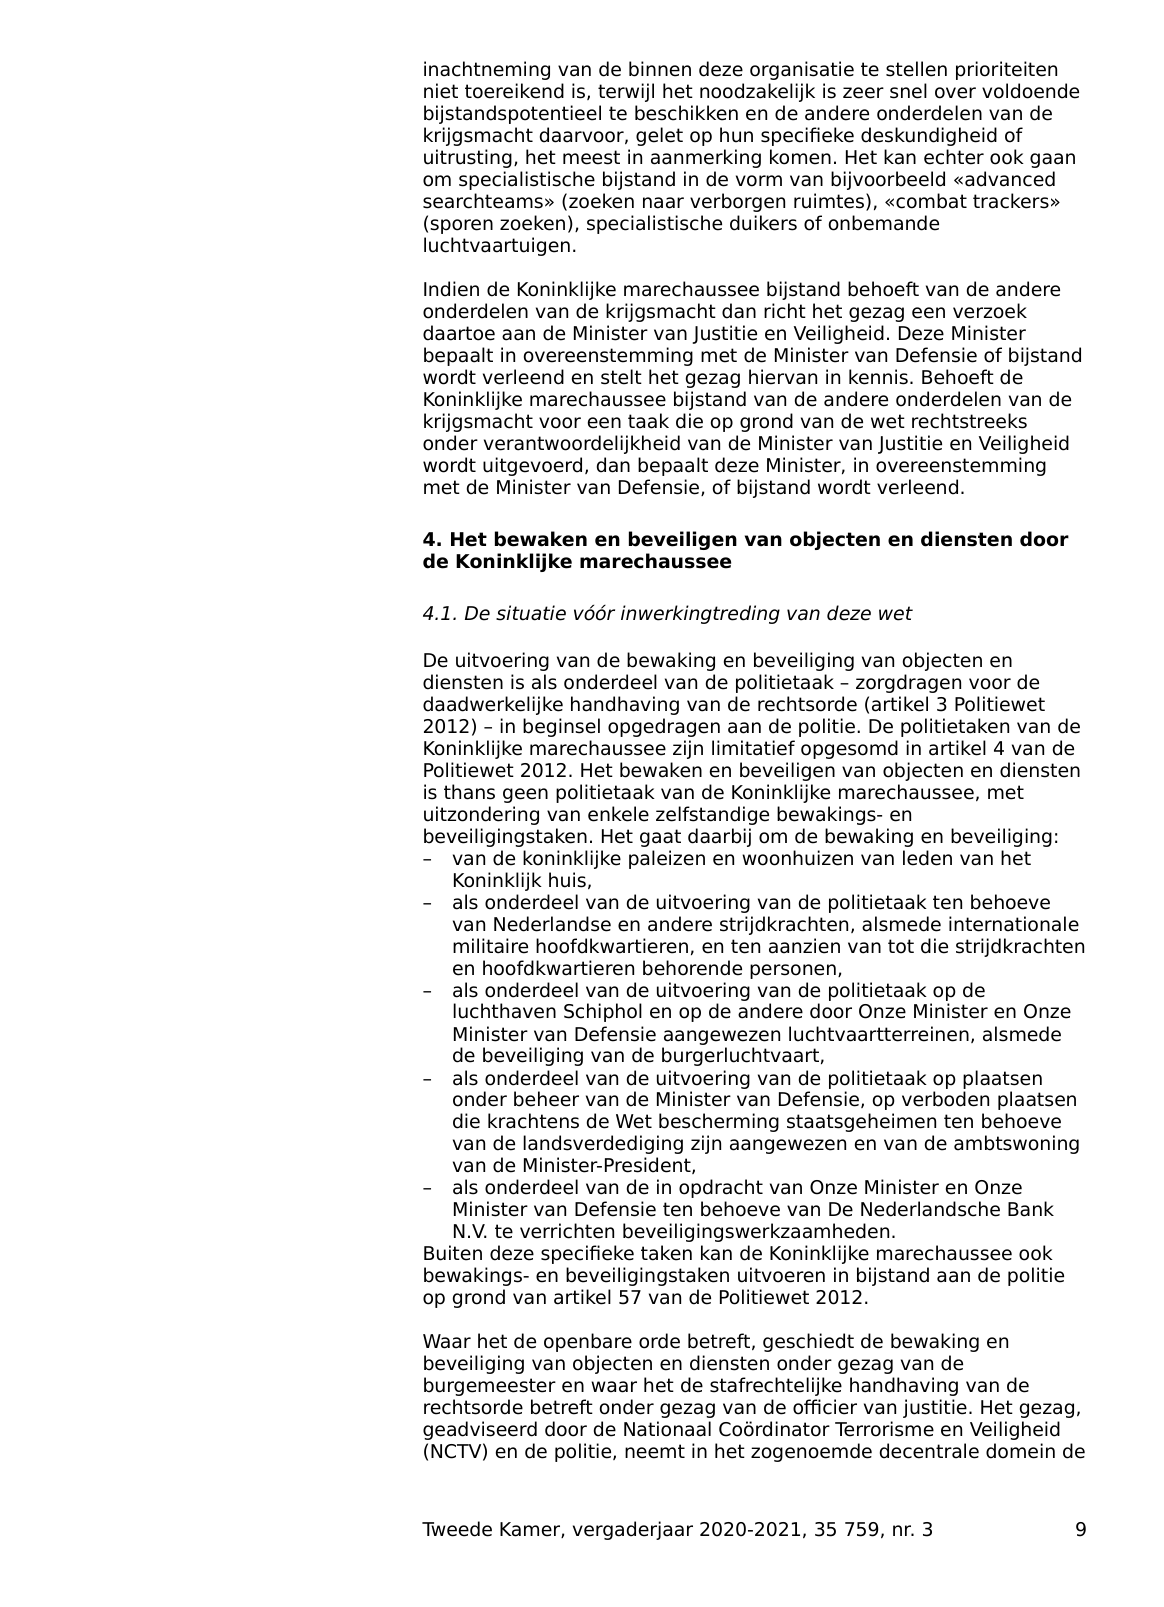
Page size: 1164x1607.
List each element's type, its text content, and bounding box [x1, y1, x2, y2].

text Waar het de openbare orde betreft, geschiedt de bewaking en beveiliging van objecten en diensten onder gezag van de burgemeester en waar het de stafrechtelijke handhaving van de rechtsorde betreft onder gezag van de officier van justitie. Het gezag, geadviseerd door de Nationaal Coördinator Terrorisme en Veiligheid (NCTV) en de politie, neemt in het zogenoemde decentrale domein de [422, 1331, 1087, 1463]
subtitle 4.1. De situatie vóór inwerkingtreding van deze wet [422, 603, 1087, 625]
text – als onderdeel van de uitvoering van de politietaak op plaatsen onder beheer van de Minister van Defensie, op verboden plaatsen die krachtens de Wet bescherming staatsgeheimen ten behoeve van de landsverdediging zijn aangewezen en van de ambtswoning van de Minister-President, [422, 1067, 1087, 1177]
text – van de koninklijke paleizen en woonhuizen van leden van het Koninklijk huis, [422, 848, 1087, 892]
text – als onderdeel van de in opdracht van Onze Minister en Onze Minister van Defensie ten behoeve van De Nederlandsche Bank N.V. te verrichten beveiligingswerkzaamheden. [422, 1177, 1087, 1243]
text inachtneming van de binnen deze organisatie te stellen prioriteiten niet toereikend is, terwijl het noodzakelijk is zeer snel over voldoende bijstandspotentieel te beschikken en de andere onderdelen van de krijgsmacht daarvoor, gelet op hun specifieke deskundigheid of uitrusting, het meest in aanmerking komen. Het kan echter ook gaan om specialistische bijstand in de vorm van bijvoorbeeld «advanced searchteams» (zoeken naar verborgen ruimtes), «combat trackers» (sporen zoeken), specialistische duikers of onbemande luchtvaartuigen. [422, 59, 1087, 257]
text Indien de Koninklijke marechaussee bijstand behoeft van de andere onderdelen van de krijgsmacht dan richt het gezag een verzoek daartoe aan de Minister van Justitie en Veiligheid. Deze Minister bepaalt in overeenstemming met de Minister van Defensie of bijstand wordt verleend en stelt het gezag hiervan in kennis. Behoeft de Koninklijke marechaussee bijstand van de andere onderdelen van de krijgsmacht voor een taak die op grond van de wet rechtstreeks onder verantwoordelijkheid van de Minister van Justitie en Veiligheid wordt uitgevoerd, dan bepaalt deze Minister, in overeenstemming met de Minister van Defensie, of bijstand wordt verleend. [422, 279, 1087, 499]
text De uitvoering van de bewaking en beveiliging van objecten en diensten is als onderdeel van de politietaak – zorgdragen voor de daadwerkelijke handhaving van de rechtsorde (artikel 3 Politiewet 2012) – in beginsel opgedragen aan de politie. De politietaken van de Koninklijke marechaussee zijn limitatief opgesomd in artikel 4 van de Politiewet 2012. Het bewaken en beveiligen van objecten en diensten is thans geen politietaak van de Koninklijke marechaussee, met uitzondering van enkele zelfstandige bewakings- en beveiligingstaken. Het gaat daarbij om de bewaking en beveiliging: [422, 650, 1087, 848]
text – als onderdeel van de uitvoering van de politietaak op de luchthaven Schiphol en op de andere door Onze Minister en Onze Minister van Defensie aangewezen luchtvaartterreinen, alsmede de beveiliging van de burgerluchtvaart, [422, 979, 1087, 1067]
text – als onderdeel van de uitvoering van de politietaak ten behoeve van Nederlandse en andere strijdkrachten, alsmede internationale militaire hoofdkwartieren, en ten aanzien van tot die strijdkrachten en hoofdkwartieren behorende personen, [422, 892, 1087, 979]
text Buiten deze specifieke taken kan de Koninklijke marechaussee ook bewakings- en beveiligingstaken uitvoeren in bijstand aan de politie op grond van artikel 57 van de Politiewet 2012. [422, 1243, 1087, 1309]
subtitle 4. Het bewaken en beveiligen van objecten en diensten door de Koninklijke marechaussee [422, 529, 1087, 573]
